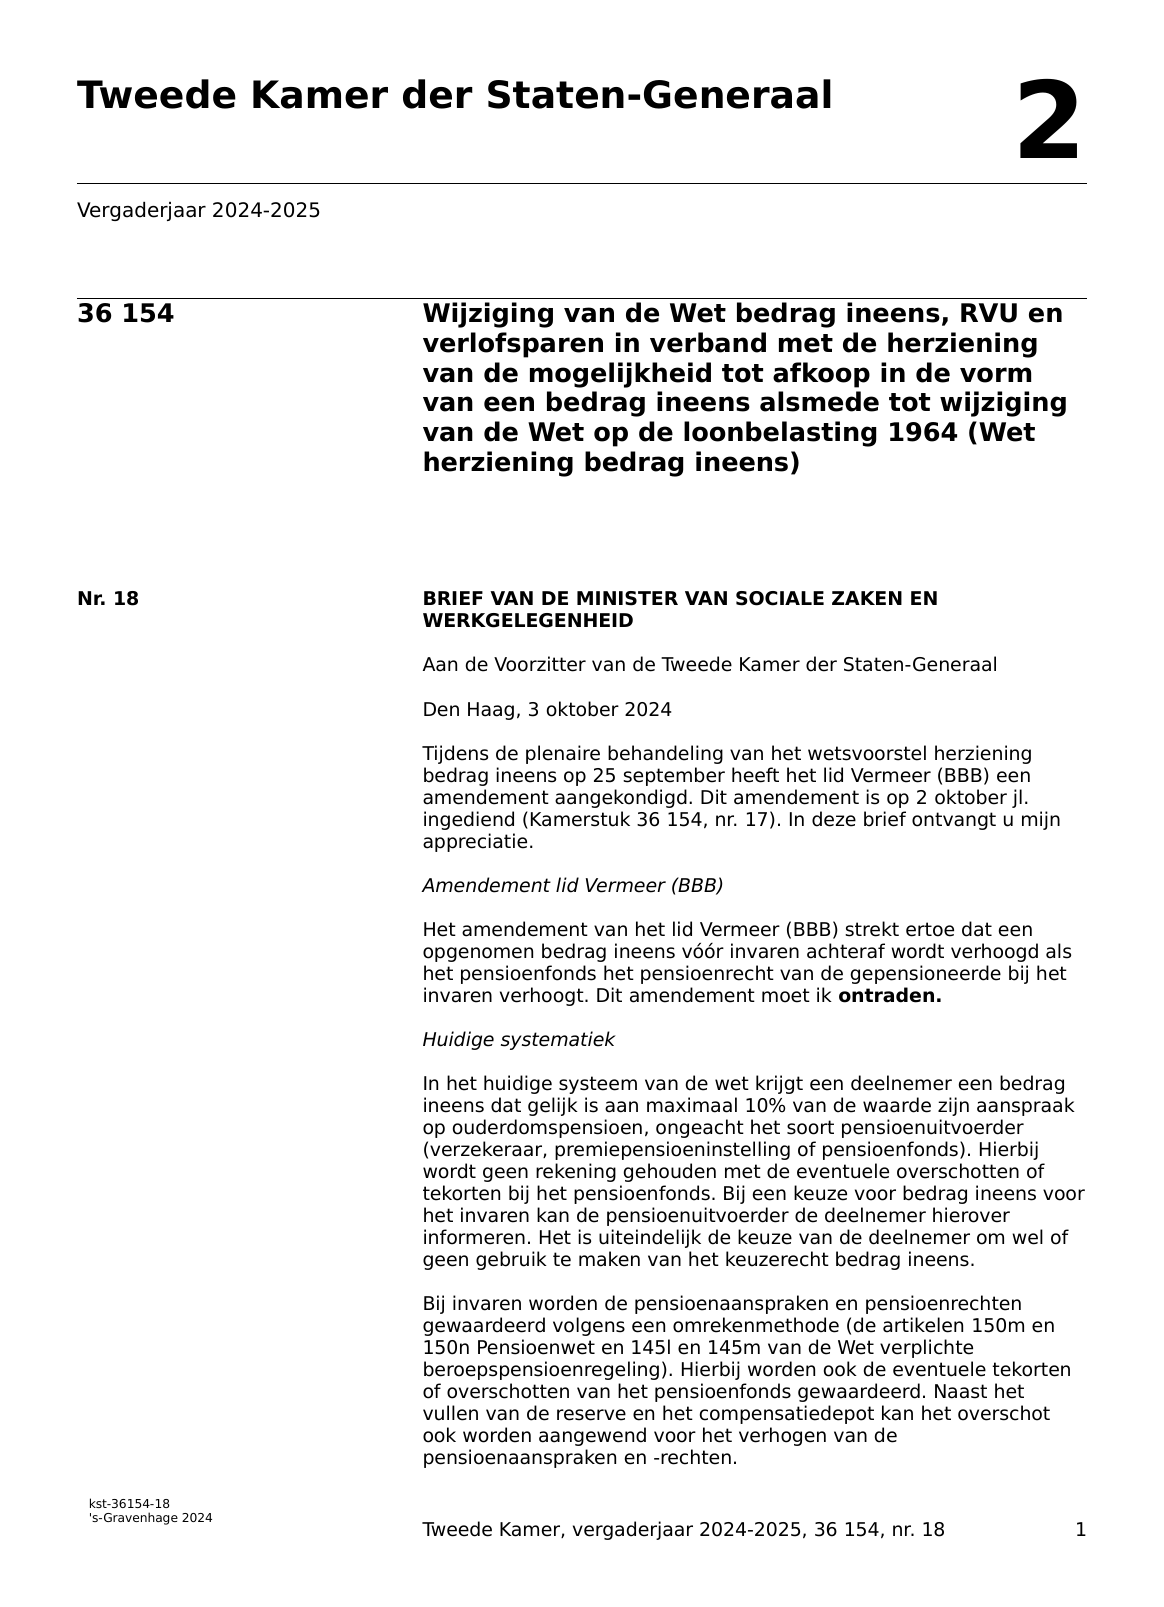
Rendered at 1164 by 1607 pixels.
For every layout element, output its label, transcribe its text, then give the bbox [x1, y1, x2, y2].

subtitle Nr. 18 BRIEF VAN DE MINISTER VAN SOCIALE ZAKEN EN WERKGELEGENHEID [77, 588, 1087, 632]
subtitle 36 154 Wijziging van de Wet bedrag ineens, RVU en verlofsparen in verband met de herziening van de mogelijkheid tot afkoop in de vorm van een bedrag ineens alsmede tot wijziging van de Wet op de loonbelasting 1964 (Wet herziening bedrag ineens) [77, 299, 1087, 477]
text In het huidige systeem van de wet krijgt een deelnemer een bedrag ineens dat gelijk is aan maximaal 10% van de waarde zijn aanspraak op ouderdomspensioen, ongeacht het soort pensioenuitvoerder (verzekeraar, premiepensioeninstelling of pensioenfonds). Hierbij wordt geen rekening gehouden met de eventuele overschotten of tekorten bij het pensioenfonds. Bij een keuze voor bedrag ineens voor het invaren kan de pensioenuitvoerder de deelnemer hierover informeren. Het is uiteindelijk de keuze van de deelnemer om wel of geen gebruik te maken van het keuzerecht bedrag ineens. [422, 1073, 1087, 1271]
table_header 2 [886, 59, 1087, 183]
text Het amendement van het lid Vermeer (BBB) strekt ertoe dat een opgenomen bedrag ineens vóór invaren achteraf wordt verhoogd als het pensioenfonds het pensioenrecht van de gepensioneerde bij het invaren verhoogt. Dit amendement moet ik ontraden. [422, 919, 1087, 1007]
text 's-Gravenhage 2024 [88, 1511, 323, 1525]
table_header Tweede Kamer der Staten-Generaal [77, 59, 886, 183]
subtitle Amendement lid Vermeer (BBB) [422, 875, 1087, 897]
table_cell Vergaderjaar 2024-2025 [77, 184, 1087, 298]
subtitle Huidige systematiek [422, 1029, 1087, 1051]
text Tijdens de plenaire behandeling van het wetsvoorstel herziening bedrag ineens op 25 september heeft het lid Vermeer (BBB) een amendement aangekondigd. Dit amendement is op 2 oktober jl. ingediend (Kamerstuk 36 154, nr. 17). In deze brief ontvangt u mijn appreciatie. [422, 743, 1087, 852]
text Aan de Voorzitter van de Tweede Kamer der Staten-Generaal [422, 654, 1087, 676]
text Den Haag, 3 oktober 2024 [422, 698, 1087, 720]
text Bij invaren worden de pensioenaanspraken en pensioenrechten gewaardeerd volgens een omrekenmethode (de artikelen 150m en 150n Pensioenwet en 145l en 145m van de Wet verplichte beroepspensioenregeling). Hierbij worden ook de eventuele tekorten of overschotten van het pensioenfonds gewaardeerd. Naast het vullen van de reserve en het compensatiedepot kan het overschot ook worden aangewend voor het verhogen van de pensioenaanspraken en -rechten. [422, 1293, 1087, 1469]
text kst-36154-18 [88, 1497, 323, 1511]
